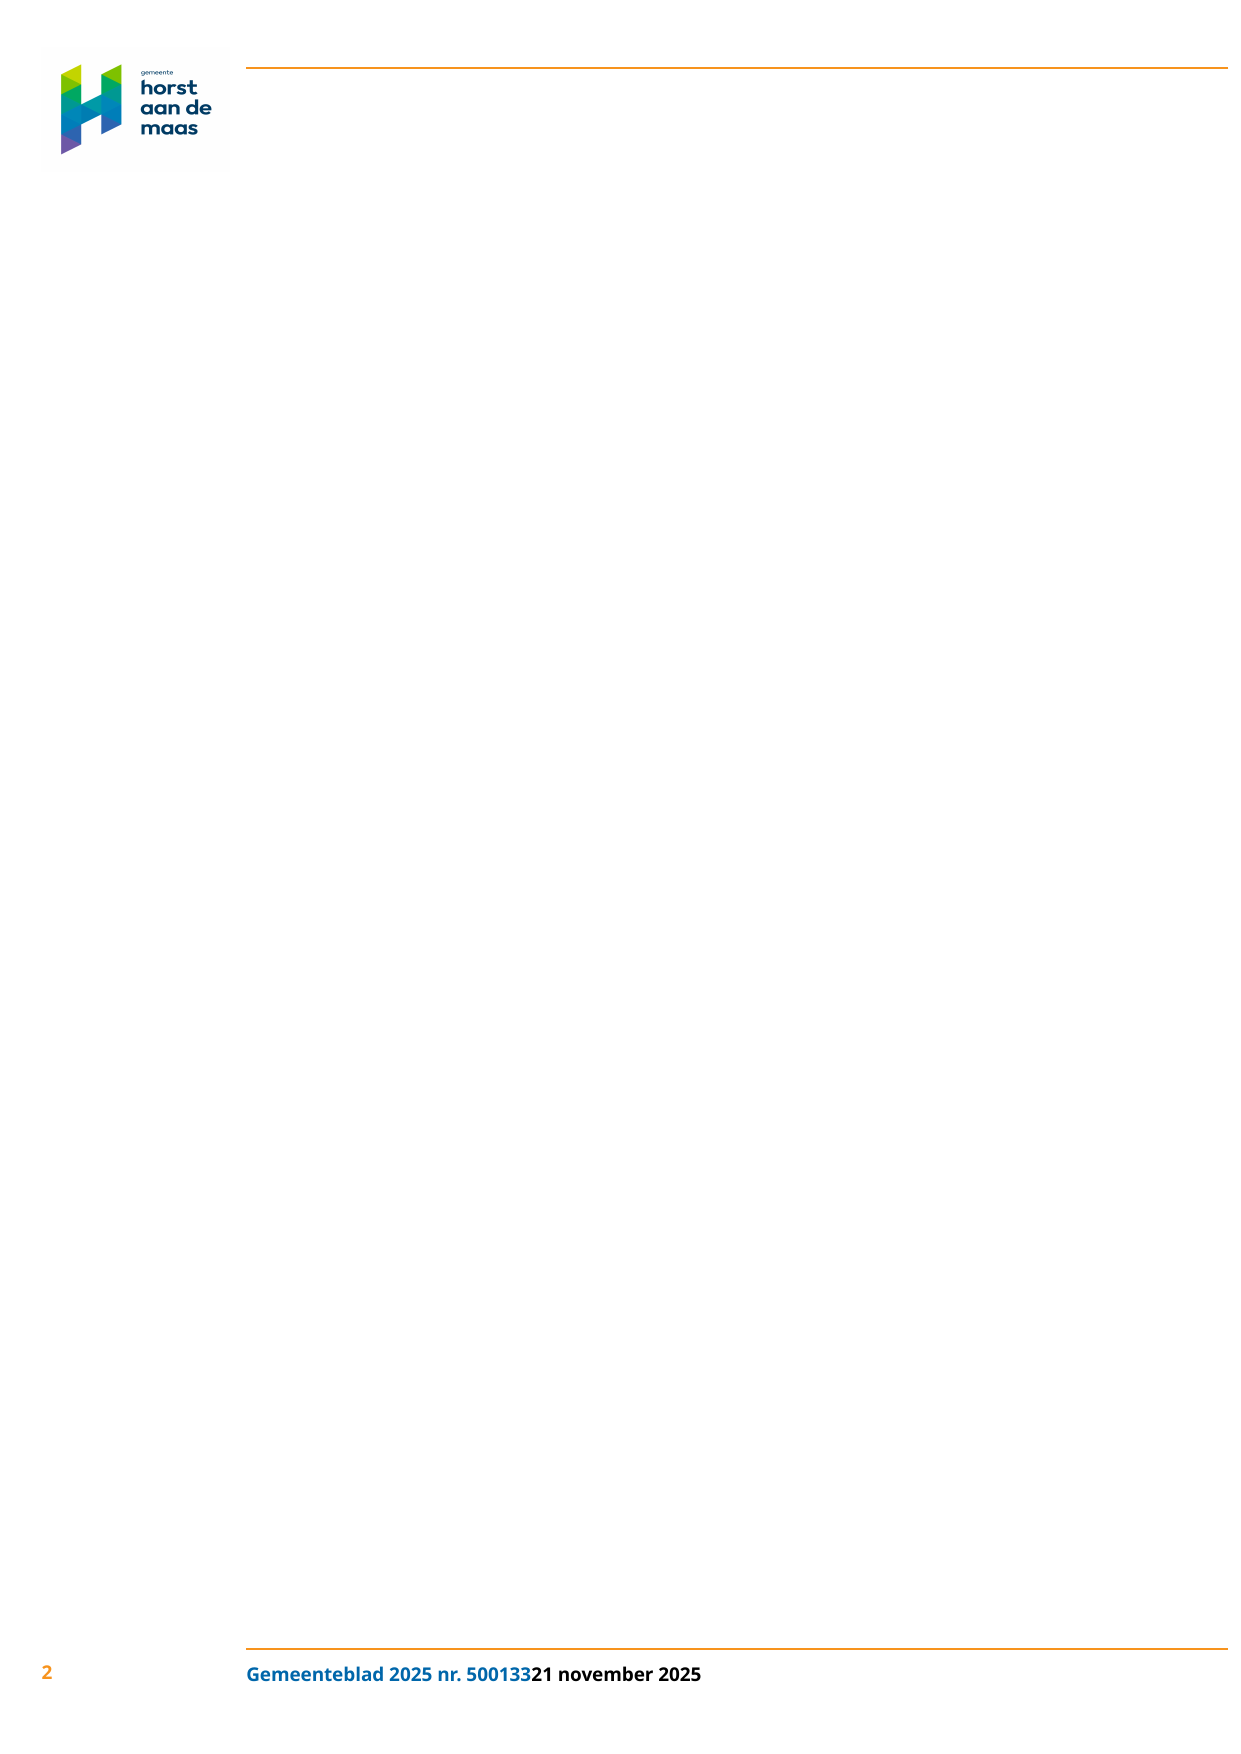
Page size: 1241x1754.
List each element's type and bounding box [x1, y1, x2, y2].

picture [41, 47, 231, 172]
